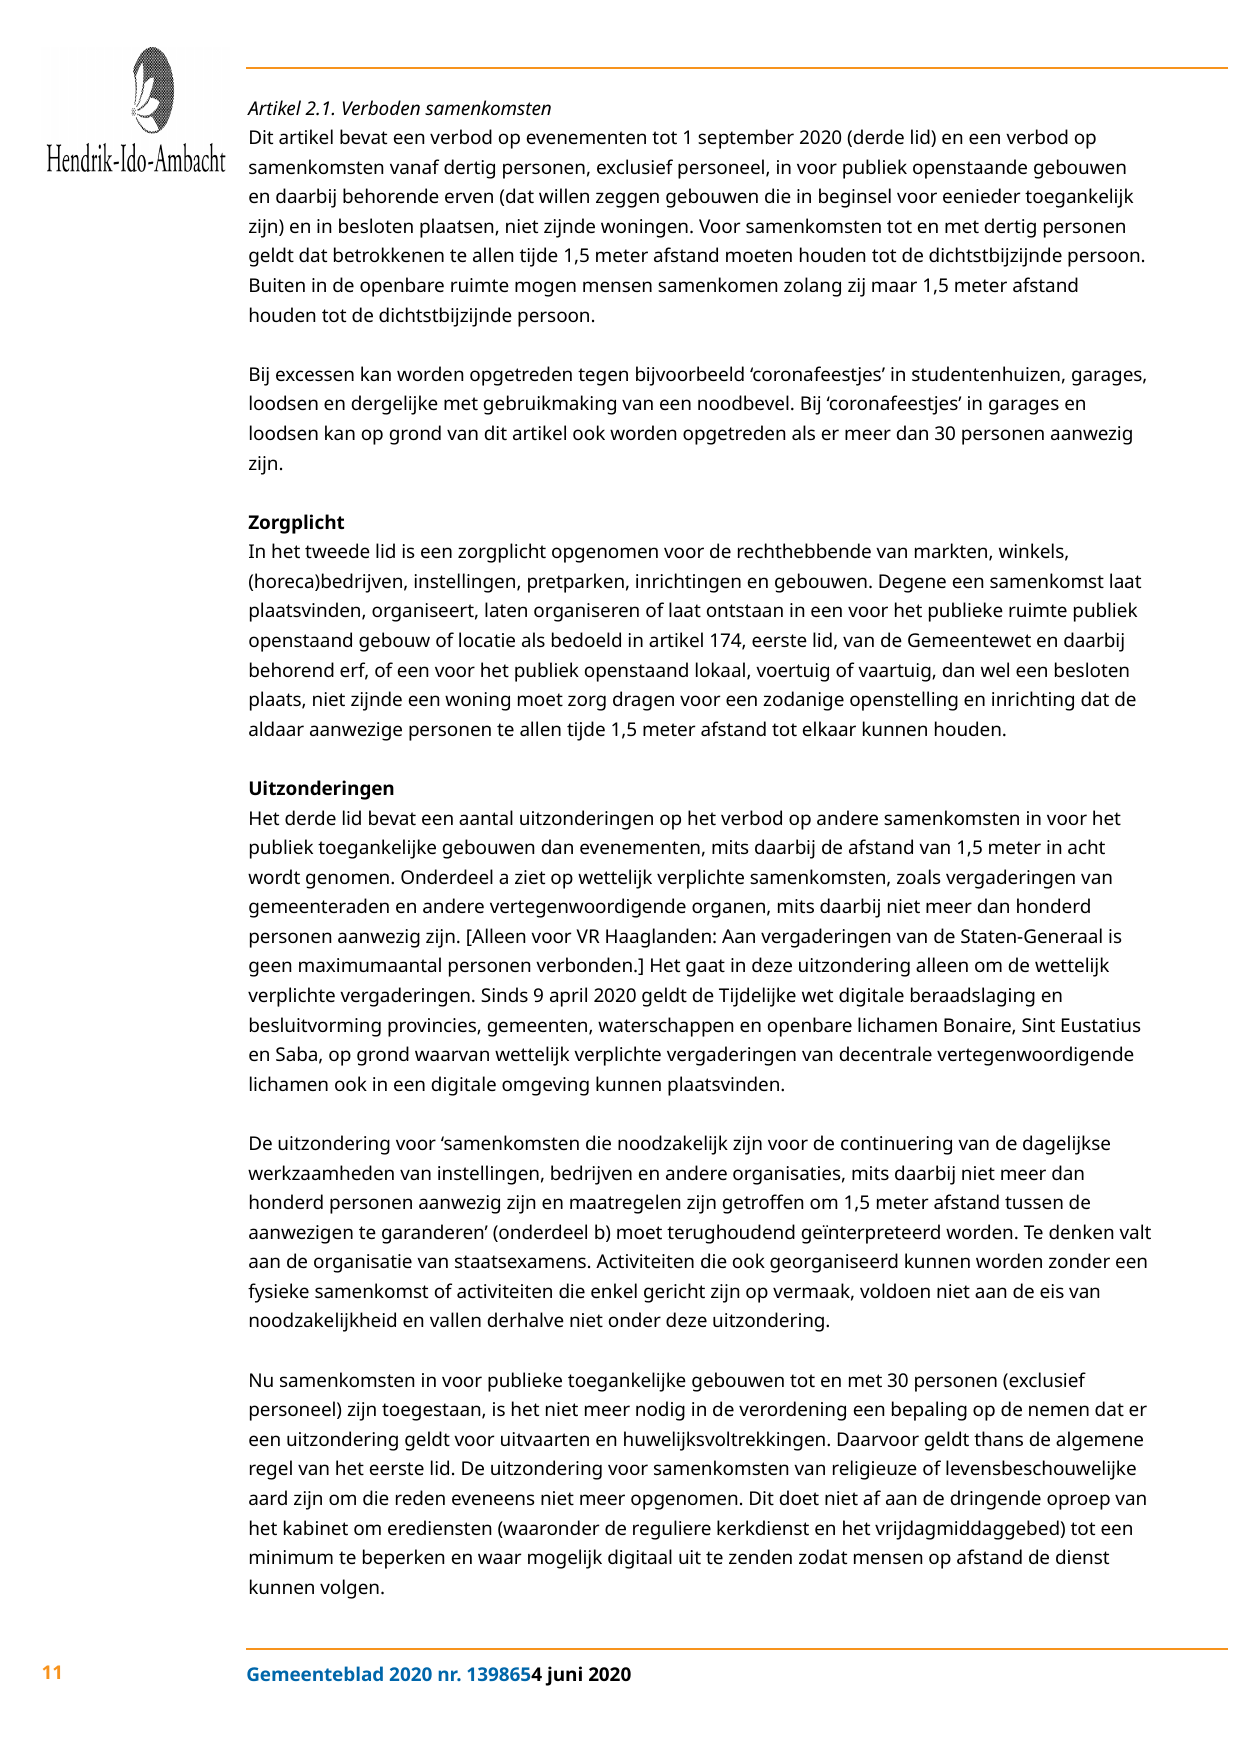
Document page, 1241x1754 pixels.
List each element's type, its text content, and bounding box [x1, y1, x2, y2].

text Zorgplicht [248, 509, 1152, 535]
text In het tweede lid is een zorgplicht opgenomen voor de rechthebbende van markten, winkels, (horeca)bedrijven, instellingen, pretparken, inrichtingen en gebouwen. Degene een samenkomst laat plaatsvinden, organiseert, laten organiseren of laat ontstaan in een voor het publieke ruimte publiek openstaand gebouw of locatie als bedoeld in artikel 174, eerste lid, van de Gemeentewet en daarbij behorend erf, of een voor het publiek openstaand lokaal, voertuig of vaartuig, dan wel een besloten plaats, niet zijnde een woning moet zorg dragen voor een zodanige openstelling en inrichting dat de aldaar aanwezige personen te allen tijde 1,5 meter afstand tot elkaar kunnen houden. [248, 538, 1152, 742]
text Dit artikel bevat een verbod op evenementen tot 1 september 2020 (derde lid) en een verbod op samenkomsten vanaf dertig personen, exclusief personeel, in voor publiek openstaande gebouwen en daarbij behorende erven (dat willen zeggen gebouwen die in beginsel voor eenieder toegankelijk zijn) en in besloten plaatsen, niet zijnde woningen. Voor samenkomsten tot en met dertig personen geldt dat betrokkenen te allen tijde 1,5 meter afstand moeten houden tot de dichtstbijzijnde persoon. [248, 124, 1152, 268]
text Uitzonderingen [248, 775, 1152, 801]
picture [41, 47, 231, 172]
text Buiten in de openbare ruimte mogen mensen samenkomen zolang zij maar 1,5 meter afstand houden tot de dichtstbijzijnde persoon. [248, 272, 1152, 328]
text Het derde lid bevat een aantal uitzonderingen op het verbod op andere samenkomsten in voor het publiek toegankelijke gebouwen dan evenementen, mits daarbij de afstand van 1,5 meter in acht wordt genomen. Onderdeel a ziet op wettelijk verplichte samenkomsten, zoals vergaderingen van gemeenteraden en andere vertegenwoordigende organen, mits daarbij niet meer dan honderd personen aanwezig zijn. [Alleen voor VR Haaglanden: Aan vergaderingen van de Staten-Generaal is geen maximumaantal personen verbonden.] Het gaat in deze uitzondering alleen om de wettelijk verplichte vergaderingen. Sinds 9 april 2020 geldt de Tijdelijke wet digitale beraadslaging en besluitvorming provincies, gemeenten, waterschappen en openbare lichamen Bonaire, Sint Eustatius en Saba, op grond waarvan wettelijk verplichte vergaderingen van decentrale vertegenwoordigende lichamen ook in een digitale omgeving kunnen plaatsvinden. [248, 805, 1152, 1097]
text Bij excessen kan worden opgetreden tegen bijvoorbeeld ‘coronafeestjes’ in studentenhuizen, garages, loodsen en dergelijke met gebruikmaking van een noodbevel. Bij ‘coronafeestjes’ in garages en loodsen kan op grond van dit artikel ook worden opgetreden als er meer dan 30 personen aanwezig zijn. [248, 361, 1152, 476]
text Artikel 2.1. Verboden samenkomsten [248, 95, 1152, 121]
text De uitzondering voor ‘samenkomsten die noodzakelijk zijn voor de continuering van de dagelijkse werkzaamheden van instellingen, bedrijven en andere organisaties, mits daarbij niet meer dan honderd personen aanwezig zijn en maatregelen zijn getroffen om 1,5 meter afstand tussen de aanwezigen te garanderen’ (onderdeel b) moet terughoudend geïnterpreteerd worden. Te denken valt aan de organisatie van staatsexamens. Activiteiten die ook georganiseerd kunnen worden zonder een fysieke samenkomst of activiteiten die enkel gericht zijn op vermaak, voldoen niet aan de eis van noodzakelijkheid en vallen derhalve niet onder deze uitzondering. [248, 1130, 1152, 1333]
text Nu samenkomsten in voor publieke toegankelijke gebouwen tot en met 30 personen (exclusief personeel) zijn toegestaan, is het niet meer nodig in de verordening een bepaling op de nemen dat er een uitzondering geldt voor uitvaarten en huwelijksvoltrekkingen. Daarvoor geldt thans de algemene regel van het eerste lid. De uitzondering voor samenkomsten van religieuze of levensbeschouwelijke aard zijn om die reden eveneens niet meer opgenomen. Dit doet niet af aan de dringende oproep van het kabinet om erediensten (waaronder de reguliere kerkdienst en het vrijdagmiddaggebed) tot een minimum te beperken en waar mogelijk digitaal uit te zenden zodat mensen op afstand de dienst kunnen volgen. [248, 1367, 1152, 1600]
